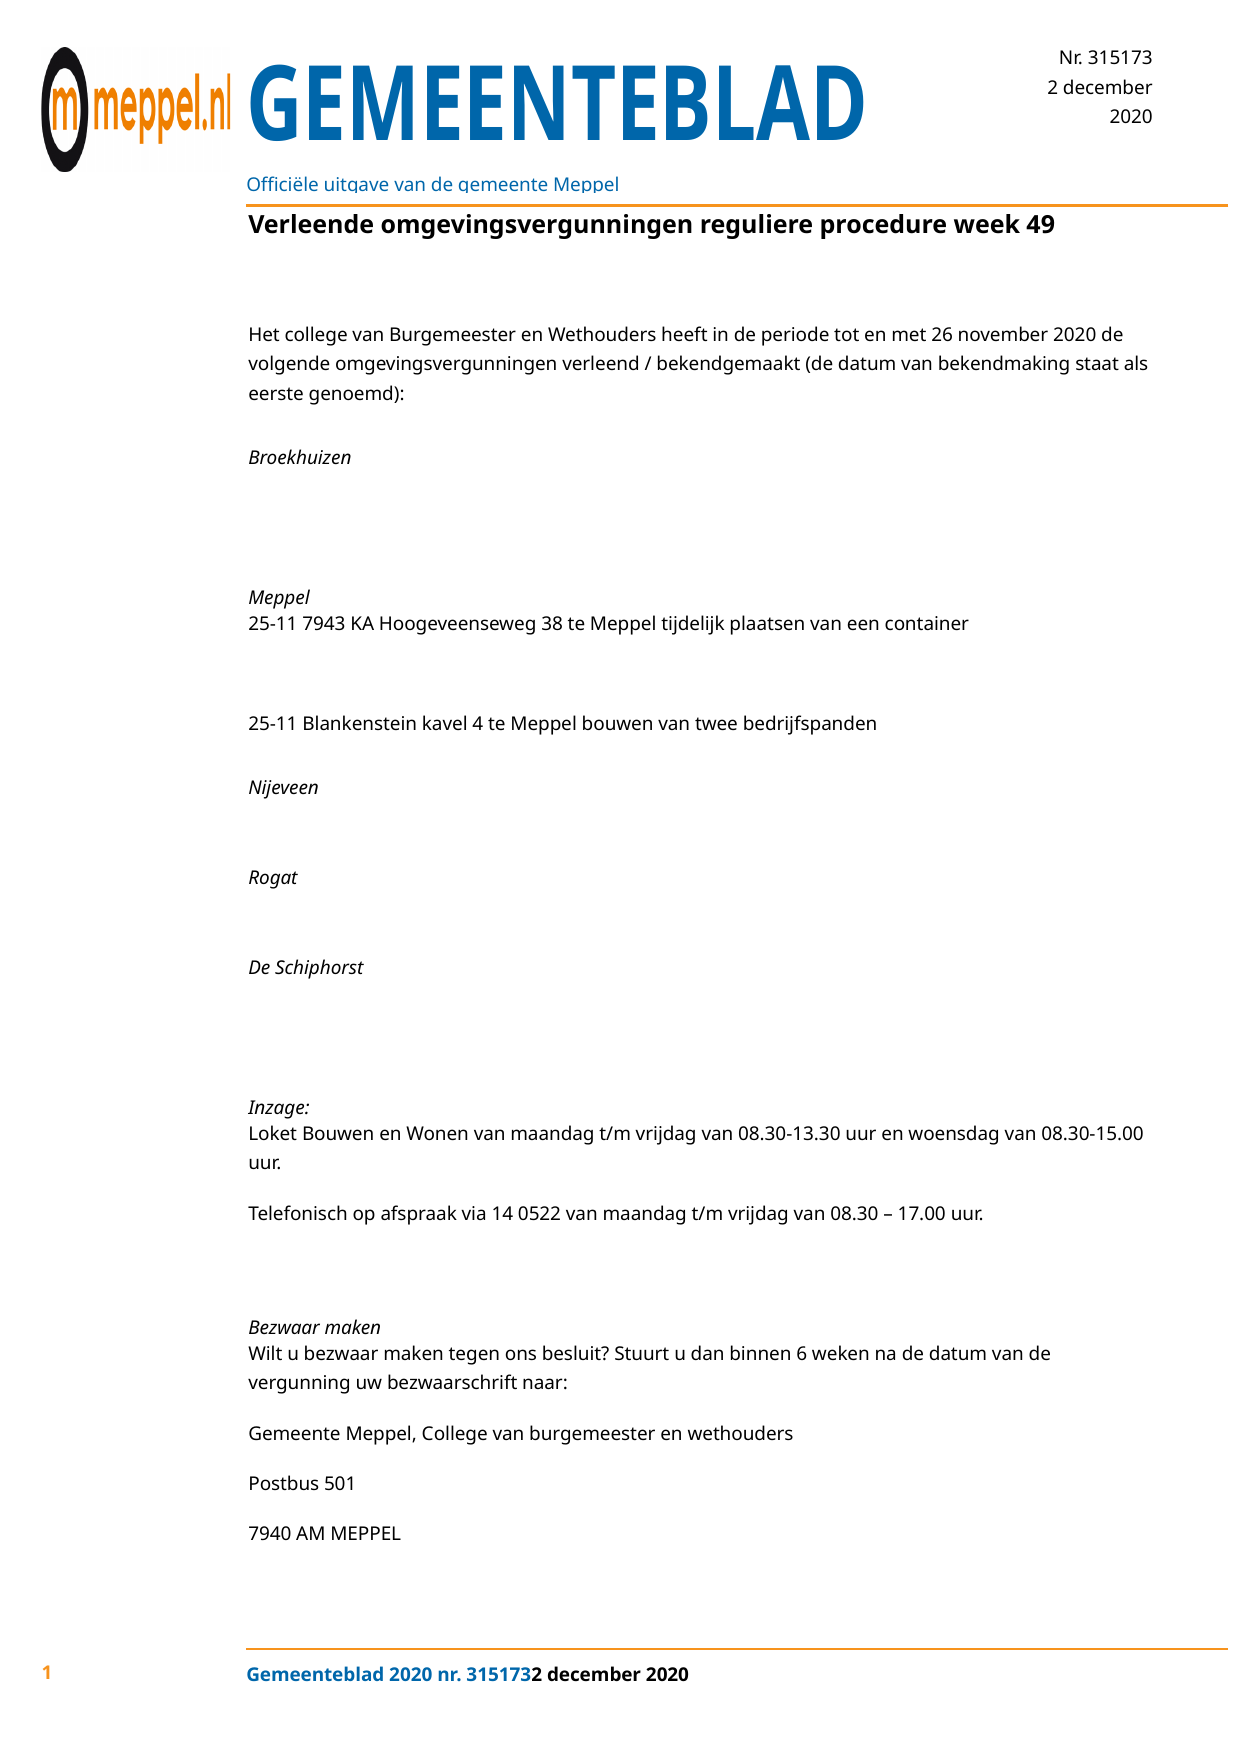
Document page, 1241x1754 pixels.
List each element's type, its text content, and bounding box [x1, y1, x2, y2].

text Verleende omgevingsvergunningen reguliere procedure week 49 [248, 207, 1152, 241]
text Wilt u bezwaar maken tegen ons besluit? Stuurt u dan binnen 6 weken na de datum van de vergunning uw bezwaarschrift naar: [248, 1340, 1152, 1395]
text Broekhuizen [248, 444, 1152, 469]
text Nijeveen [248, 774, 1152, 800]
text Meppel [248, 584, 1152, 610]
picture [41, 47, 231, 172]
text 25-11 7943 KA Hoogeveenseweg 38 te Meppel tijdelijk plaatsen van een container [248, 610, 1152, 635]
text Rogat [248, 864, 1152, 890]
text 7940 AM MEPPEL [248, 1521, 1152, 1546]
text Bezwaar maken [248, 1314, 1152, 1340]
text Loket Bouwen en Wonen van maandag t/m vrijdag van 08.30-13.30 uur en woensdag van 08.30-15.00 uur. [248, 1120, 1152, 1175]
text Het college van Burgemeester en Wethouders heeft in de periode tot en met 26 november 2020 de volgende omgevingsvergunningen verleend / bekendgemaakt (de datum van bekendmaking staat als eerste genoemd): [248, 321, 1152, 406]
text Gemeente Meppel, College van burgemeester en wethouders [248, 1420, 1152, 1446]
text Inzage: [248, 1094, 1152, 1120]
text Postbus 501 [248, 1470, 1152, 1496]
text De Schiphorst [248, 954, 1152, 979]
text Telefonisch op afspraak via 14 0522 van maandag t/m vrijdag van 08.30 – 17.00 uur. [248, 1200, 1152, 1225]
text 25-11 Blankenstein kavel 4 te Meppel bouwen van twee bedrijfspanden [248, 711, 1152, 736]
